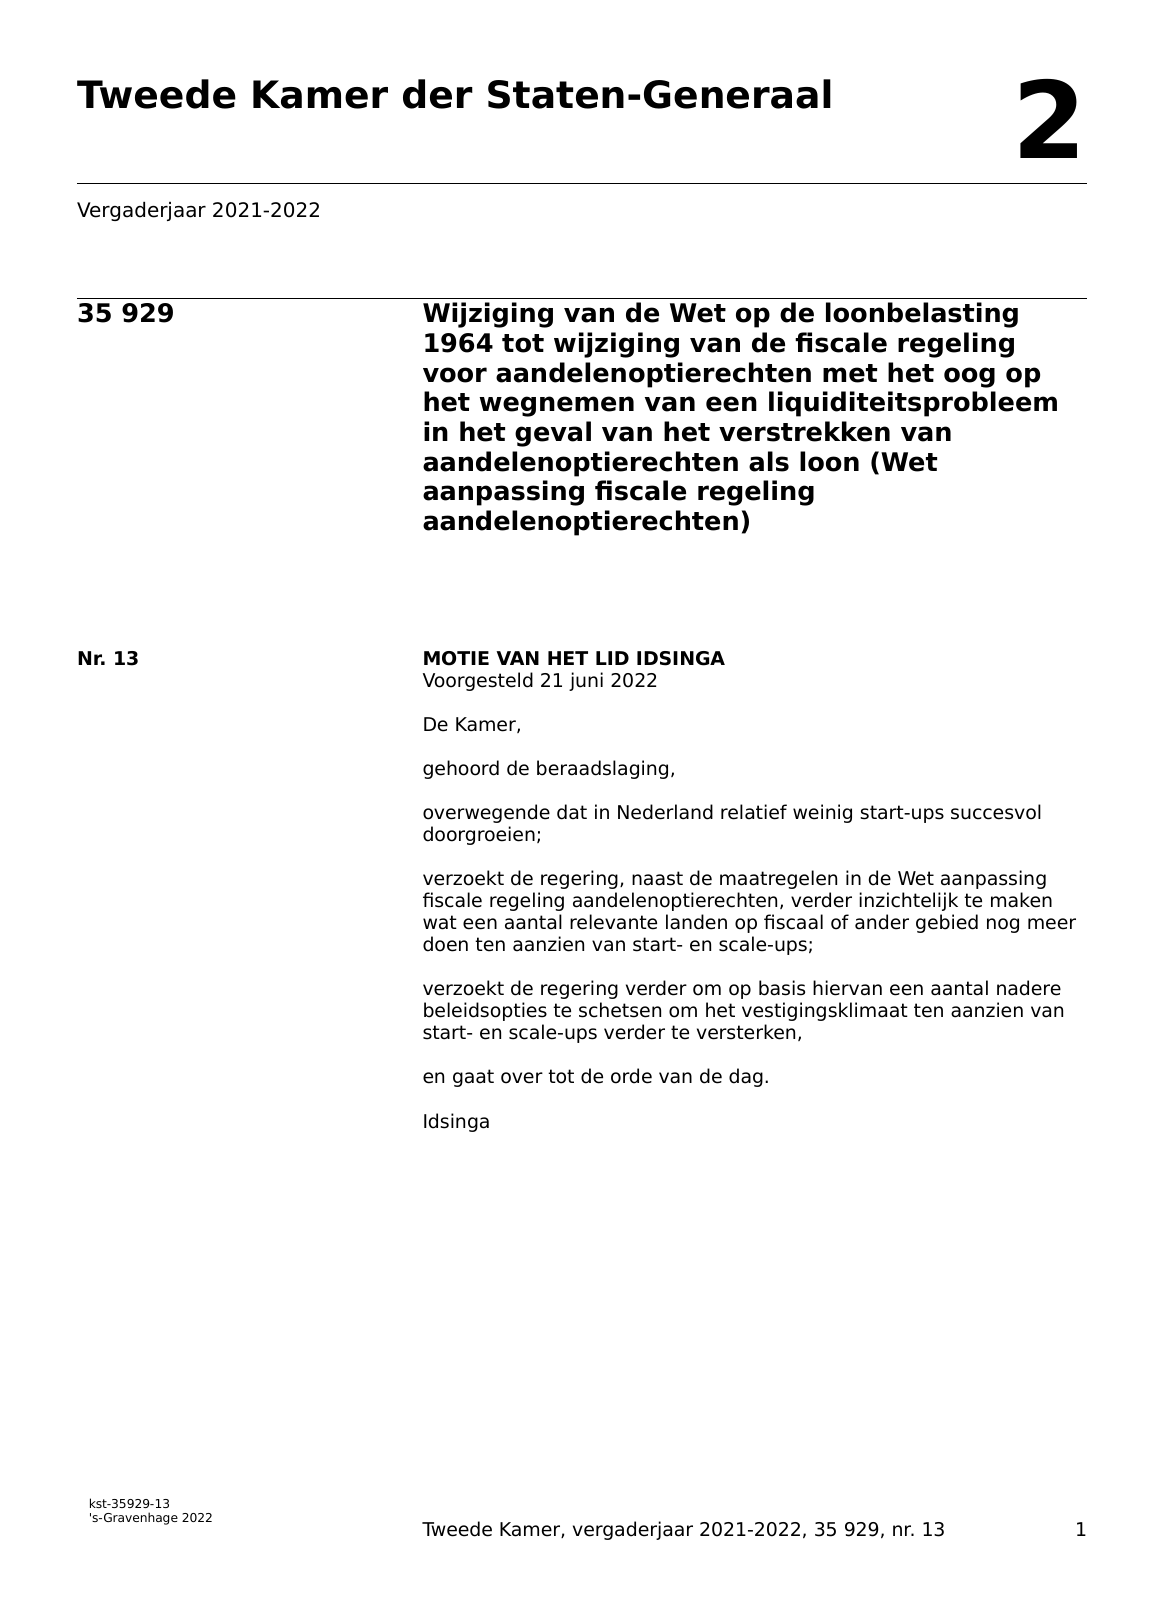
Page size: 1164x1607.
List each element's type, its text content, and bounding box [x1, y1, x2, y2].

text verzoekt de regering verder om op basis hiervan een aantal nadere beleidsopties te schetsen om het vestigingsklimaat ten aanzien van start- en scale-ups verder te versterken, [422, 978, 1087, 1044]
text 's-Gravenhage 2022 [88, 1511, 323, 1525]
text verzoekt de regering, naast de maatregelen in de Wet aanpassing fiscale regeling aandelenoptierechten, verder inzichtelijk te maken wat een aantal relevante landen op fiscaal of ander gebied nog meer doen ten aanzien van start- en scale-ups; [422, 868, 1087, 956]
table_cell Vergaderjaar 2021-2022 [77, 184, 1087, 298]
text gehoord de beraadslaging, [422, 758, 1087, 780]
text Voorgesteld 21 juni 2022 [422, 669, 1087, 691]
subtitle Nr. 13 MOTIE VAN HET LID IDSINGA [77, 647, 1087, 669]
text kst-35929-13 [88, 1497, 323, 1511]
subtitle 35 929 Wijziging van de Wet op de loonbelasting 1964 tot wijziging van de fiscale regeling voor aandelenoptierechten met het oog op het wegnemen van een liquiditeitsprobleem in het geval van het verstrekken van aandelenoptierechten als loon (Wet aanpassing fiscale regeling aandelenoptierechten) [77, 299, 1087, 536]
table_header 2 [886, 59, 1087, 183]
table_header Tweede Kamer der Staten-Generaal [77, 59, 886, 183]
text en gaat over tot de orde van de dag. [422, 1066, 1087, 1088]
text De Kamer, [422, 714, 1087, 736]
text Idsinga [422, 1111, 1087, 1132]
text overwegende dat in Nederland relatief weinig start-ups succesvol doorgroeien; [422, 802, 1087, 846]
